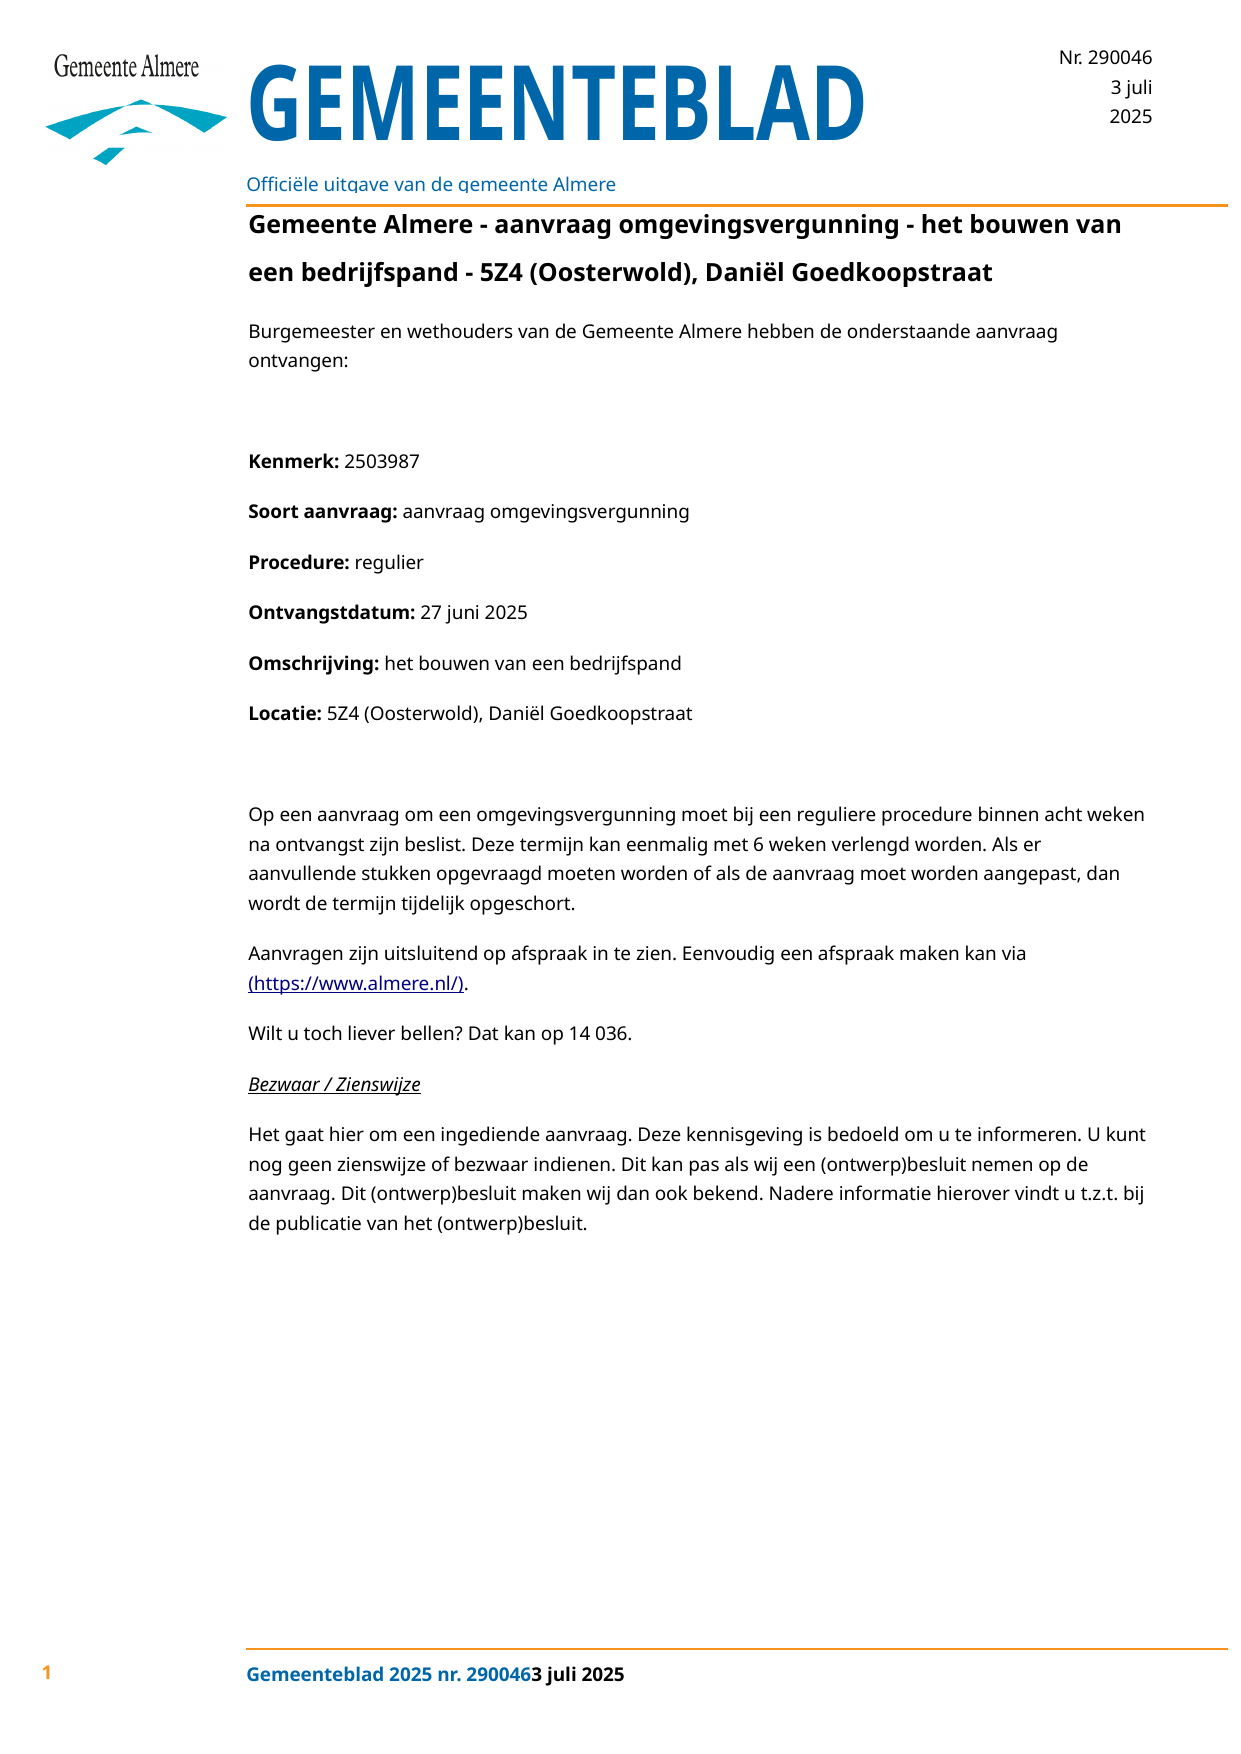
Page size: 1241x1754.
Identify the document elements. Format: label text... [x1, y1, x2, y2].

text Op een aanvraag om een omgevingsvergunning moet bij een reguliere procedure binnen acht weken na ontvangst zijn beslist. Deze termijn kan eenmalig met 6 weken verlengd worden. Als er aanvullende stukken opgevraagd moeten worden of als de aanvraag moet worden aangepast, dan wordt de termijn tijdelijk opgeschort. [248, 801, 1152, 916]
text Burgemeester en wethouders van de Gemeente Almere hebben de onderstaande aanvraag ontvangen: [248, 318, 1152, 373]
text Omschrijving: het bouwen van een bedrijfspand [248, 650, 1152, 676]
text Locatie: 5Z4 (Oosterwold), Daniël Goedkoopstraat [248, 700, 1152, 726]
text Bezwaar / Zienswijze [248, 1071, 1152, 1097]
text Het gaat hier om een ingediende aanvraag. Deze kennisgeving is bedoeld om u te informeren. U kunt nog geen zienswijze of bezwaar indienen. Dit kan pas als wij een (ontwerp)besluit nemen op de aanvraag. Dit (ontwerp)besluit maken wij dan ook bekend. Nadere informatie hierover vindt u t.z.t. bij de publicatie van het (ontwerp)besluit. [248, 1121, 1152, 1236]
text Wilt u toch liever bellen? Dat kan op 14 036. [248, 1020, 1152, 1046]
picture [41, 47, 231, 172]
text Procedure: regulier [248, 549, 1152, 575]
text Gemeente Almere - aanvraag omgevingsvergunning - het bouwen van een bedrijfspand - 5Z4 (Oosterwold), Daniël Goedkoopstraat [248, 207, 1152, 288]
text Kenmerk: 2503987 [248, 448, 1152, 474]
text Soort aanvraag: aanvraag omgevingsvergunning [248, 499, 1152, 524]
text Aanvragen zijn uitsluitend op afspraak in te zien. Eenvoudig een afspraak maken kan via (https://www.almere.nl/). [248, 940, 1152, 996]
text Ontvangstdatum: 27 juni 2025 [248, 599, 1152, 625]
